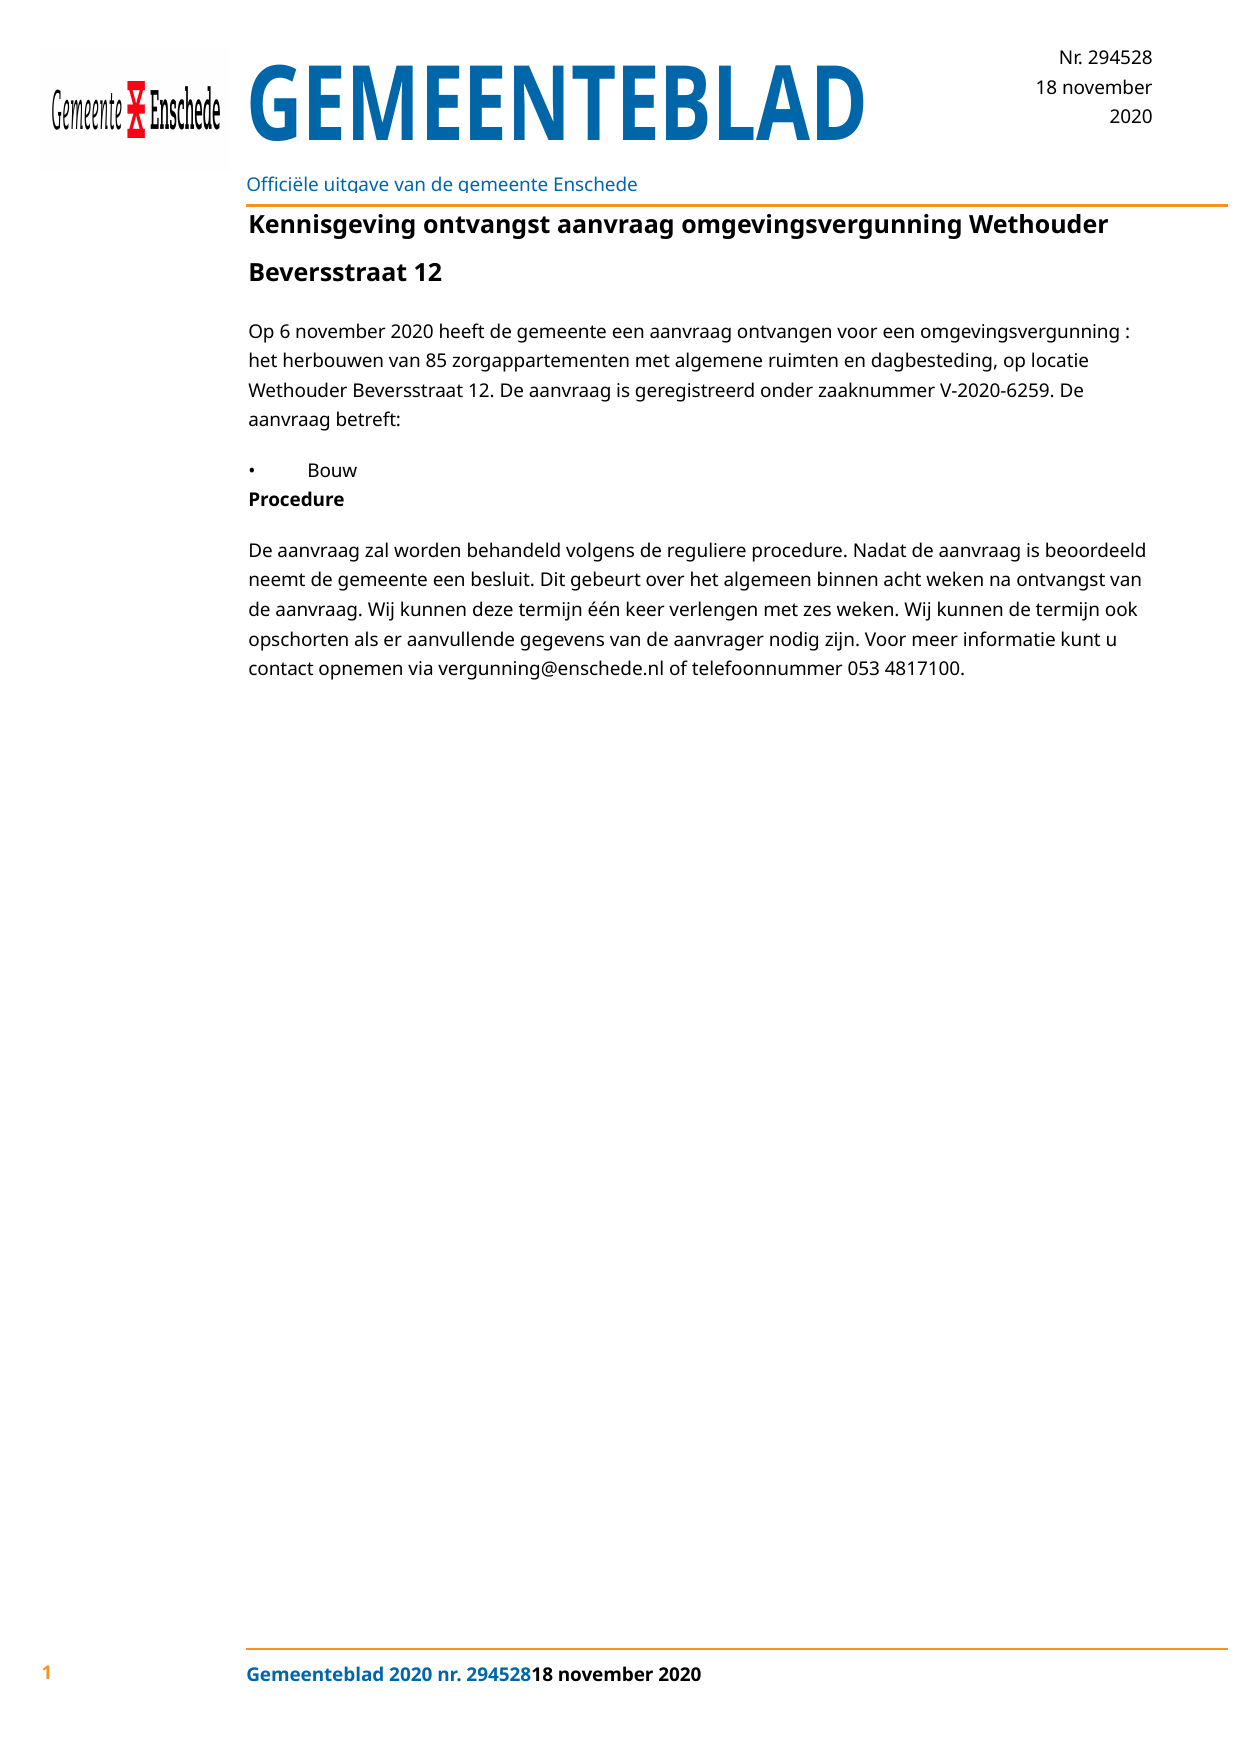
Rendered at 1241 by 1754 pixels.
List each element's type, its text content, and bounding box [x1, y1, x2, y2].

text Kennisgeving ontvangst aanvraag omgevingsvergunning Wethouder Beversstraat 12 [248, 207, 1152, 288]
text Procedure [248, 487, 1152, 512]
picture [41, 47, 231, 172]
text Op 6 november 2020 heeft de gemeente een aanvraag ontvangen voor een omgevingsvergunning : het herbouwen van 85 zorgappartementen met algemene ruimten en dagbesteding, op locatie Wethouder Beversstraat 12. De aanvraag is geregistreerd onder zaaknummer V-2020-6259. De aanvraag betreft: [248, 318, 1152, 432]
list Bouw [248, 457, 1152, 483]
text De aanvraag zal worden behandeld volgens de reguliere procedure. Nadat de aanvraag is beoordeeld neemt de gemeente een besluit. Dit gebeurt over het algemeen binnen acht weken na ontvangst van de aanvraag. Wij kunnen deze termijn één keer verlengen met zes weken. Wij kunnen de termijn ook opschorten als er aanvullende gegevens van de aanvrager nodig zijn. Voor meer informatie kunt u contact opnemen via vergunning@enschede.nl of telefoonnummer 053 4817100. [248, 537, 1152, 681]
